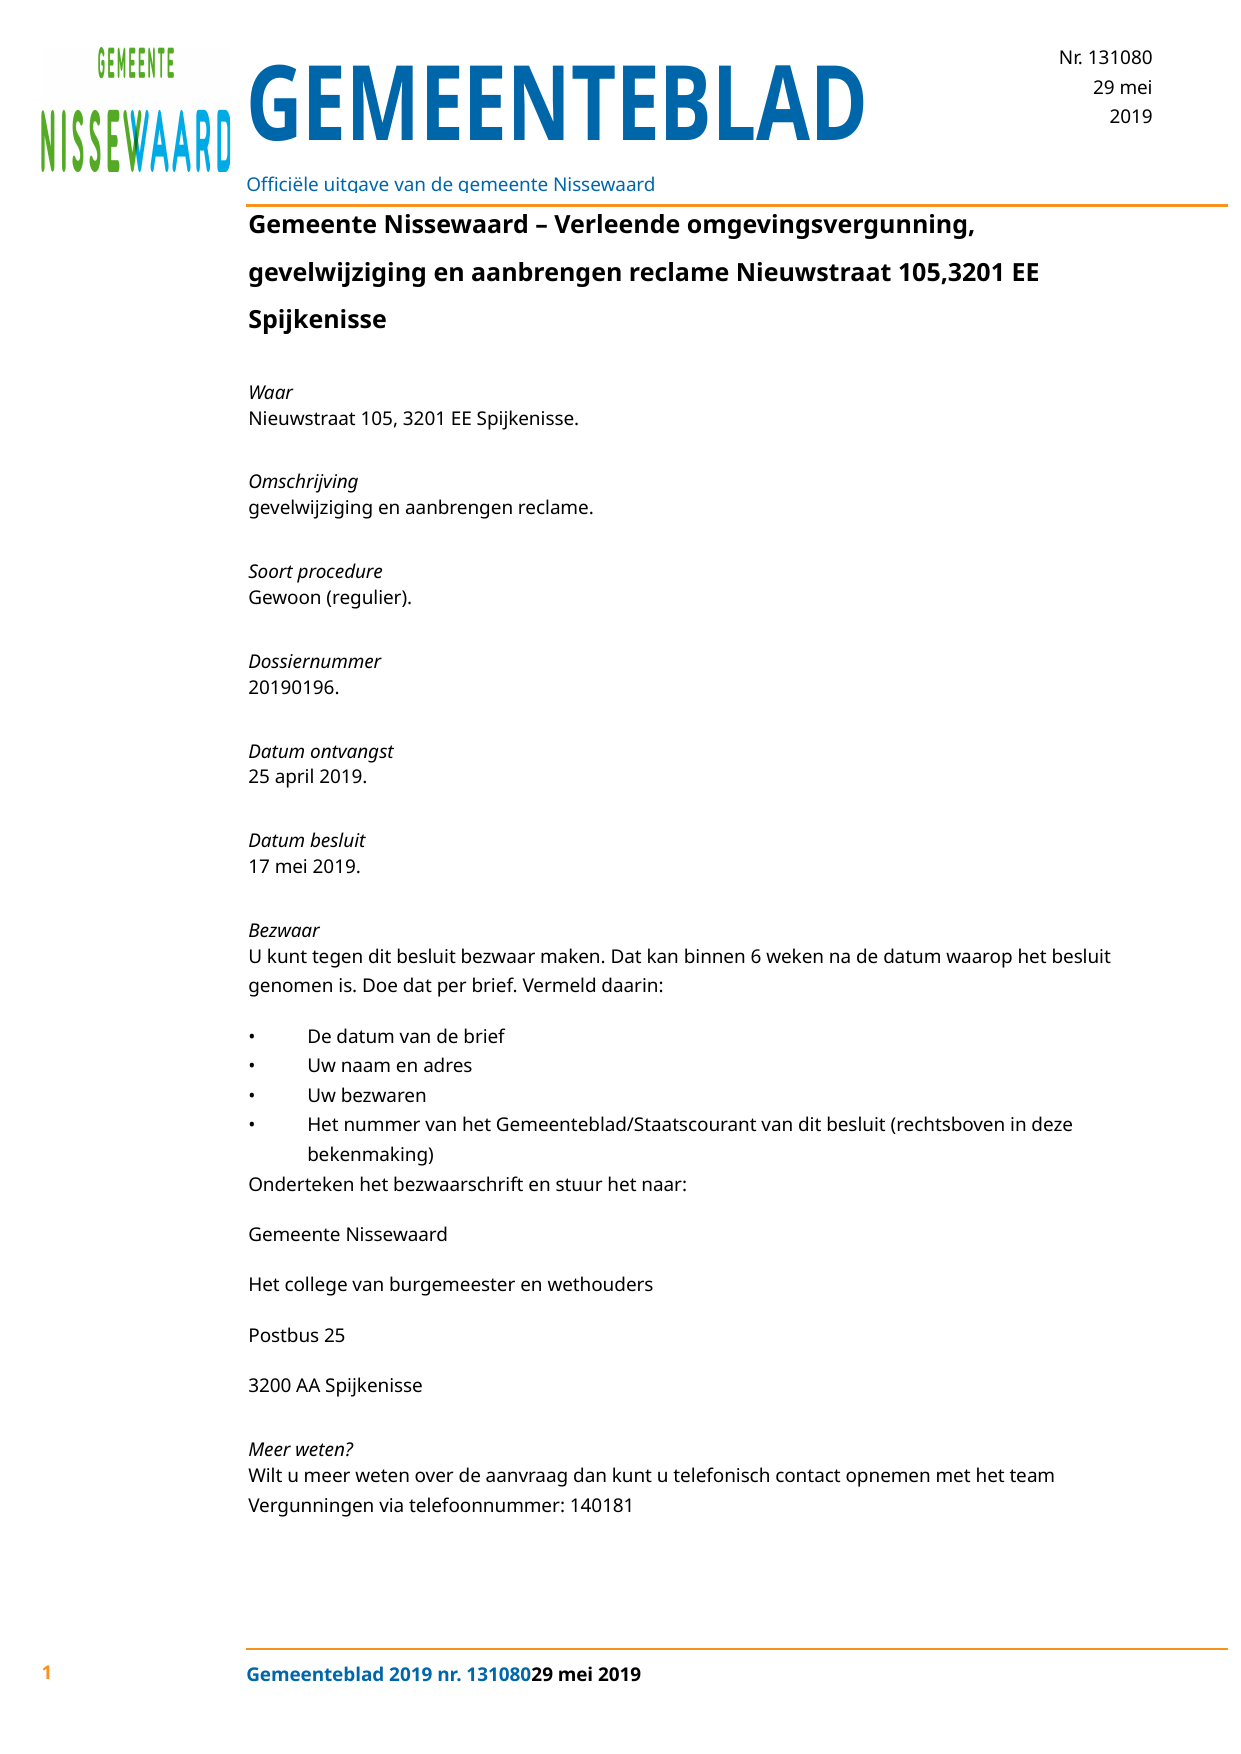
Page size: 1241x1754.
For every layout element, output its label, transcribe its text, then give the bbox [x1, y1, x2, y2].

list De datum van de brief [248, 1023, 1152, 1049]
text Gewoon (regulier). [248, 584, 1152, 610]
text Soort procedure [248, 558, 1152, 584]
picture [154, 157, 165, 172]
text Datum besluit [248, 827, 1152, 853]
text 20190196. [248, 674, 1152, 699]
text Waar [248, 379, 1152, 405]
text gevelwijziging en aanbrengen reclame. [248, 494, 1152, 520]
picture [176, 157, 187, 172]
list Uw naam en adres [248, 1052, 1152, 1078]
text 3200 AA Spijkenisse [248, 1372, 1152, 1398]
list Uw bezwaren [248, 1082, 1152, 1108]
text U kunt tegen dit besluit bezwaar maken. Dat kan binnen 6 weken na de datum waarop het besluit genomen is. Doe dat per brief. Vermeld daarin: [248, 943, 1152, 998]
picture [200, 151, 206, 172]
picture [41, 47, 231, 172]
list Het nummer van het Gemeenteblad/Staatscourant van dit besluit (rechtsboven in deze bekenmaking) [248, 1112, 1152, 1167]
text Datum ontvangst [248, 738, 1152, 763]
text Nieuwstraat 105, 3201 EE Spijkenisse. [248, 405, 1152, 431]
text Postbus 25 [248, 1322, 1152, 1348]
text 17 mei 2019. [248, 853, 1152, 879]
text Bezwaar [248, 917, 1152, 943]
picture [201, 122, 206, 138]
text Dossiernummer [248, 648, 1152, 674]
text Omschrijving [248, 469, 1152, 494]
text Onderteken het bezwaarschrift en stuur het naar: [248, 1171, 1152, 1197]
text Wilt u meer weten over de aanvraag dan kunt u telefonisch contact opnemen met het team Vergunningen via telefoonnummer: 140181 [248, 1462, 1152, 1517]
text Het college van burgemeester en wethouders [248, 1272, 1152, 1297]
text Gemeente Nissewaard [248, 1221, 1152, 1247]
picture [222, 122, 227, 160]
text Gemeente Nissewaard – Verleende omgevingsvergunning, gevelwijziging en aanbrengen reclame Nieuwstraat 105,3201 EE Spijkenisse [248, 207, 1152, 336]
text 25 april 2019. [248, 763, 1152, 789]
text Meer weten? [248, 1436, 1152, 1462]
